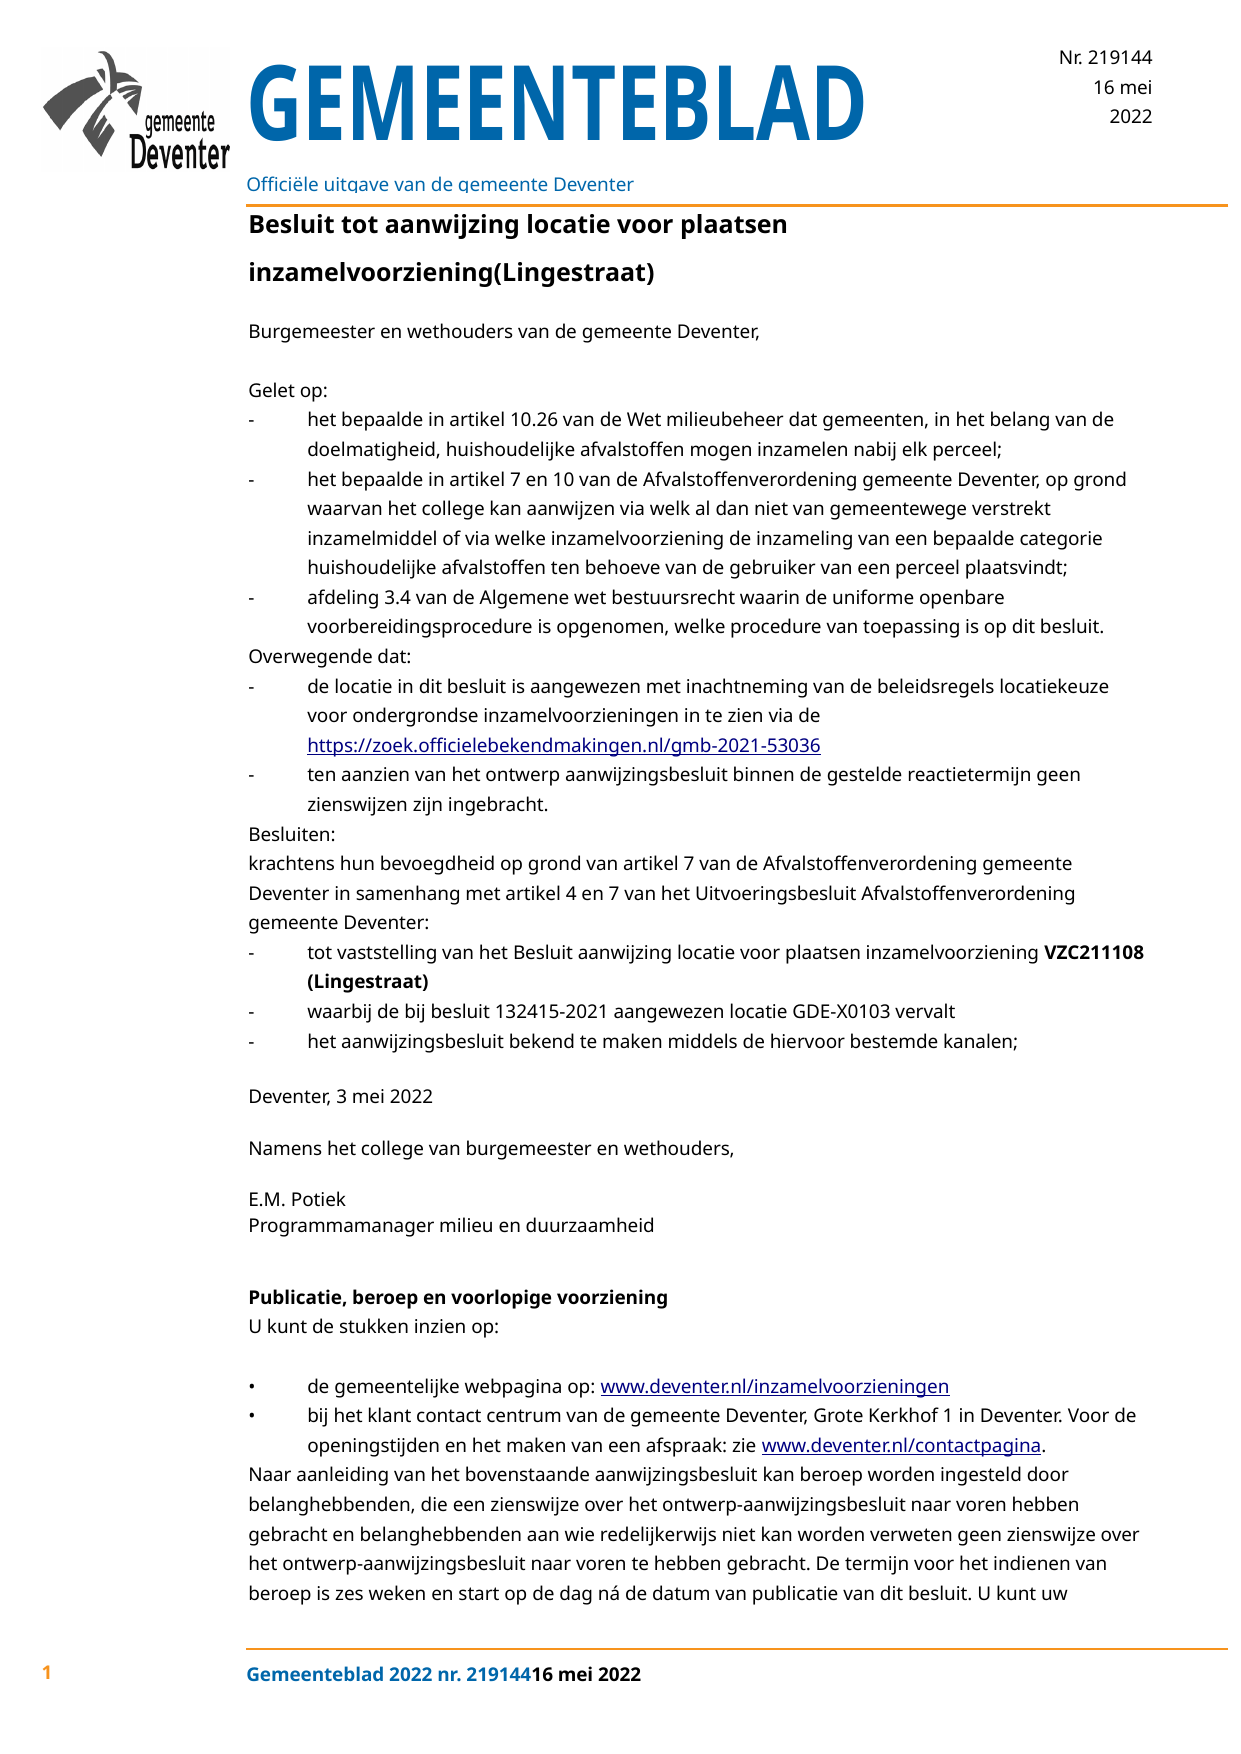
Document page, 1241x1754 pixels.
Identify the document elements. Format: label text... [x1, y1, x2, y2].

text Programmamanager milieu en duurzaamheid [248, 1212, 1152, 1238]
list tot vaststelling van het Besluit aanwijzing locatie voor plaatsen inzamelvoorziening VZC211108 (Lingestraat) [248, 939, 1152, 994]
list het bepaalde in artikel 7 en 10 van de Afvalstoffenverordening gemeente Deventer, op grond waarvan het college kan aanwijzen via welk al dan niet van gemeentewege verstrekt inzamelmiddel of via welke inzamelvoorziening de inzameling van een bepaalde categorie huishoudelijke afvalstoffen ten behoeve van de gebruiker van een perceel plaatsvindt; [248, 466, 1152, 580]
text Besluit tot aanwijzing locatie voor plaatsen inzamelvoorziening(Lingestraat) [248, 207, 1152, 288]
text Publicatie, beroep en voorlopige voorziening [248, 1284, 1152, 1310]
text Burgemeester en wethouders van de gemeente Deventer, [248, 318, 1152, 344]
list ten aanzien van het ontwerp aanwijzingsbesluit binnen de gestelde reactietermijn geen zienswijzen zijn ingebracht. [248, 762, 1152, 817]
text Naar aanleiding van het bovenstaande aanwijzingsbesluit kan beroep worden ingesteld door belanghebbenden, die een zienswijze over het ontwerp-aanwijzingsbesluit naar voren hebben gebracht en belanghebbenden aan wie redelijkerwijs niet kan worden verweten geen zienswijze over het ontwerp-aanwijzingsbesluit naar voren te hebben gebracht. De termijn voor het indienen van beroep is zes weken en start op de dag ná de datum van publicatie van dit besluit. U kunt uw [248, 1462, 1152, 1606]
list het bepaalde in artikel 10.26 van de Wet milieubeheer dat gemeenten, in het belang van de doelmatigheid, huishoudelijke afvalstoffen mogen inzamelen nabij elk perceel; [248, 407, 1152, 462]
text Namens het college van burgemeester en wethouders, [248, 1135, 1152, 1160]
text Deventer, 3 mei 2022 [248, 1083, 1152, 1109]
list de locatie in dit besluit is aangewezen met inachtneming van de beleidsregels locatiekeuze voor ondergrondse inzamelvoorzieningen in te zien via de https://zoek.officielebekendmakingen.nl/gmb-2021-53036 [248, 673, 1152, 758]
text Besluiten: [248, 821, 1152, 847]
list het aanwijzingsbesluit bekend te maken middels de hiervoor bestemde kanalen; [248, 1028, 1152, 1054]
picture [41, 47, 231, 172]
text krachtens hun bevoegdheid op grond van artikel 7 van de Afvalstoffenverordening gemeente Deventer in samenhang met artikel 4 en 7 van het Uitvoeringsbesluit Afvalstoffenverordening gemeente Deventer: [248, 850, 1152, 935]
text Overwegende dat: [248, 643, 1152, 669]
list de gemeentelijke webpagina op: www.deventer.nl/inzamelvoorzieningen [248, 1373, 1152, 1399]
text Gelet op: [248, 377, 1152, 403]
list waarbij de bij besluit 132415-2021 aangewezen locatie GDE-X0103 vervalt [248, 998, 1152, 1024]
text U kunt de stukken inzien op: [248, 1314, 1152, 1339]
list bij het klant contact centrum van de gemeente Deventer, Grote Kerkhof 1 in Deventer. Voor de openingstijden en het maken van een afspraak: zie www.deventer.nl/contactpagina. [248, 1402, 1152, 1458]
list afdeling 3.4 van de Algemene wet bestuursrecht waarin de uniforme openbare voorbereidingsprocedure is opgenomen, welke procedure van toepassing is op dit besluit. [248, 584, 1152, 639]
text E.M. Potiek [248, 1186, 1152, 1212]
